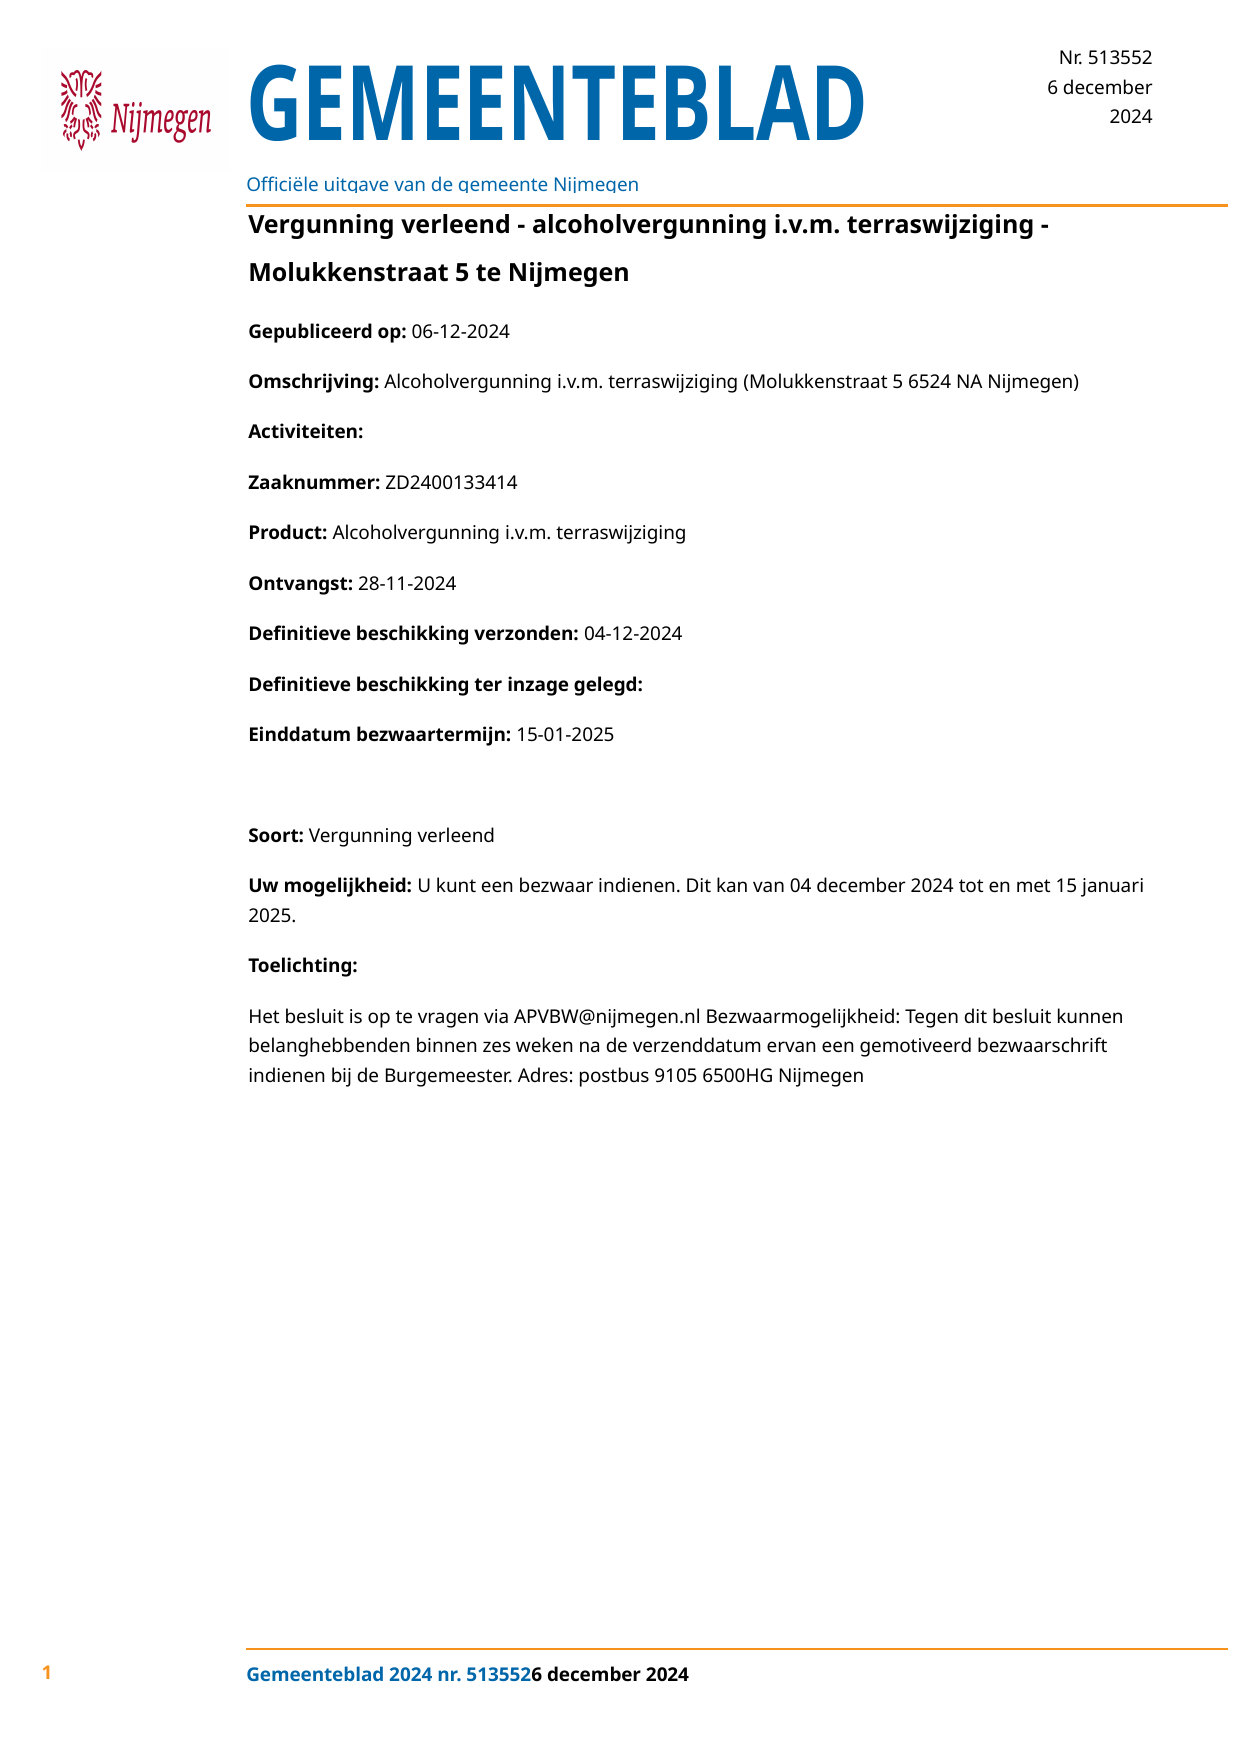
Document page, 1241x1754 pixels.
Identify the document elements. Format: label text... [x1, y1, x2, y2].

text Vergunning verleend - alcoholvergunning i.v.m. terraswijziging - Molukkenstraat 5 te Nijmegen [248, 207, 1152, 288]
text Ontvangst: 28-11-2024 [248, 570, 1152, 596]
text Zaaknummer: ZD2400133414 [248, 469, 1152, 495]
text Definitieve beschikking verzonden: 04-12-2024 [248, 620, 1152, 646]
text Omschrijving: Alcoholvergunning i.v.m. terraswijziging (Molukkenstraat 5 6524 NA Nijmegen) [248, 368, 1152, 394]
text Definitieve beschikking ter inzage gelegd: [248, 671, 1152, 697]
text Het besluit is op te vragen via APVBW@nijmegen.nl Bezwaarmogelijkheid: Tegen dit besluit kunnen belanghebbenden binnen zes weken na de verzenddatum ervan een gemotiveerd bezwaarschrift indienen bij de Burgemeester. Adres: postbus 9105 6500HG Nijmegen [248, 1003, 1152, 1088]
text Gepubliceerd op: 06-12-2024 [248, 318, 1152, 344]
text Product: Alcoholvergunning i.v.m. terraswijziging [248, 519, 1152, 545]
text Toelichting: [248, 952, 1152, 978]
text Soort: Vergunning verleend [248, 822, 1152, 848]
text Einddatum bezwaartermijn: 15-01-2025 [248, 721, 1152, 747]
picture [41, 47, 231, 172]
text Activiteiten: [248, 419, 1152, 444]
text Uw mogelijkheid: U kunt een bezwaar indienen. Dit kan van 04 december 2024 tot en met 15 januari 2025. [248, 872, 1152, 928]
